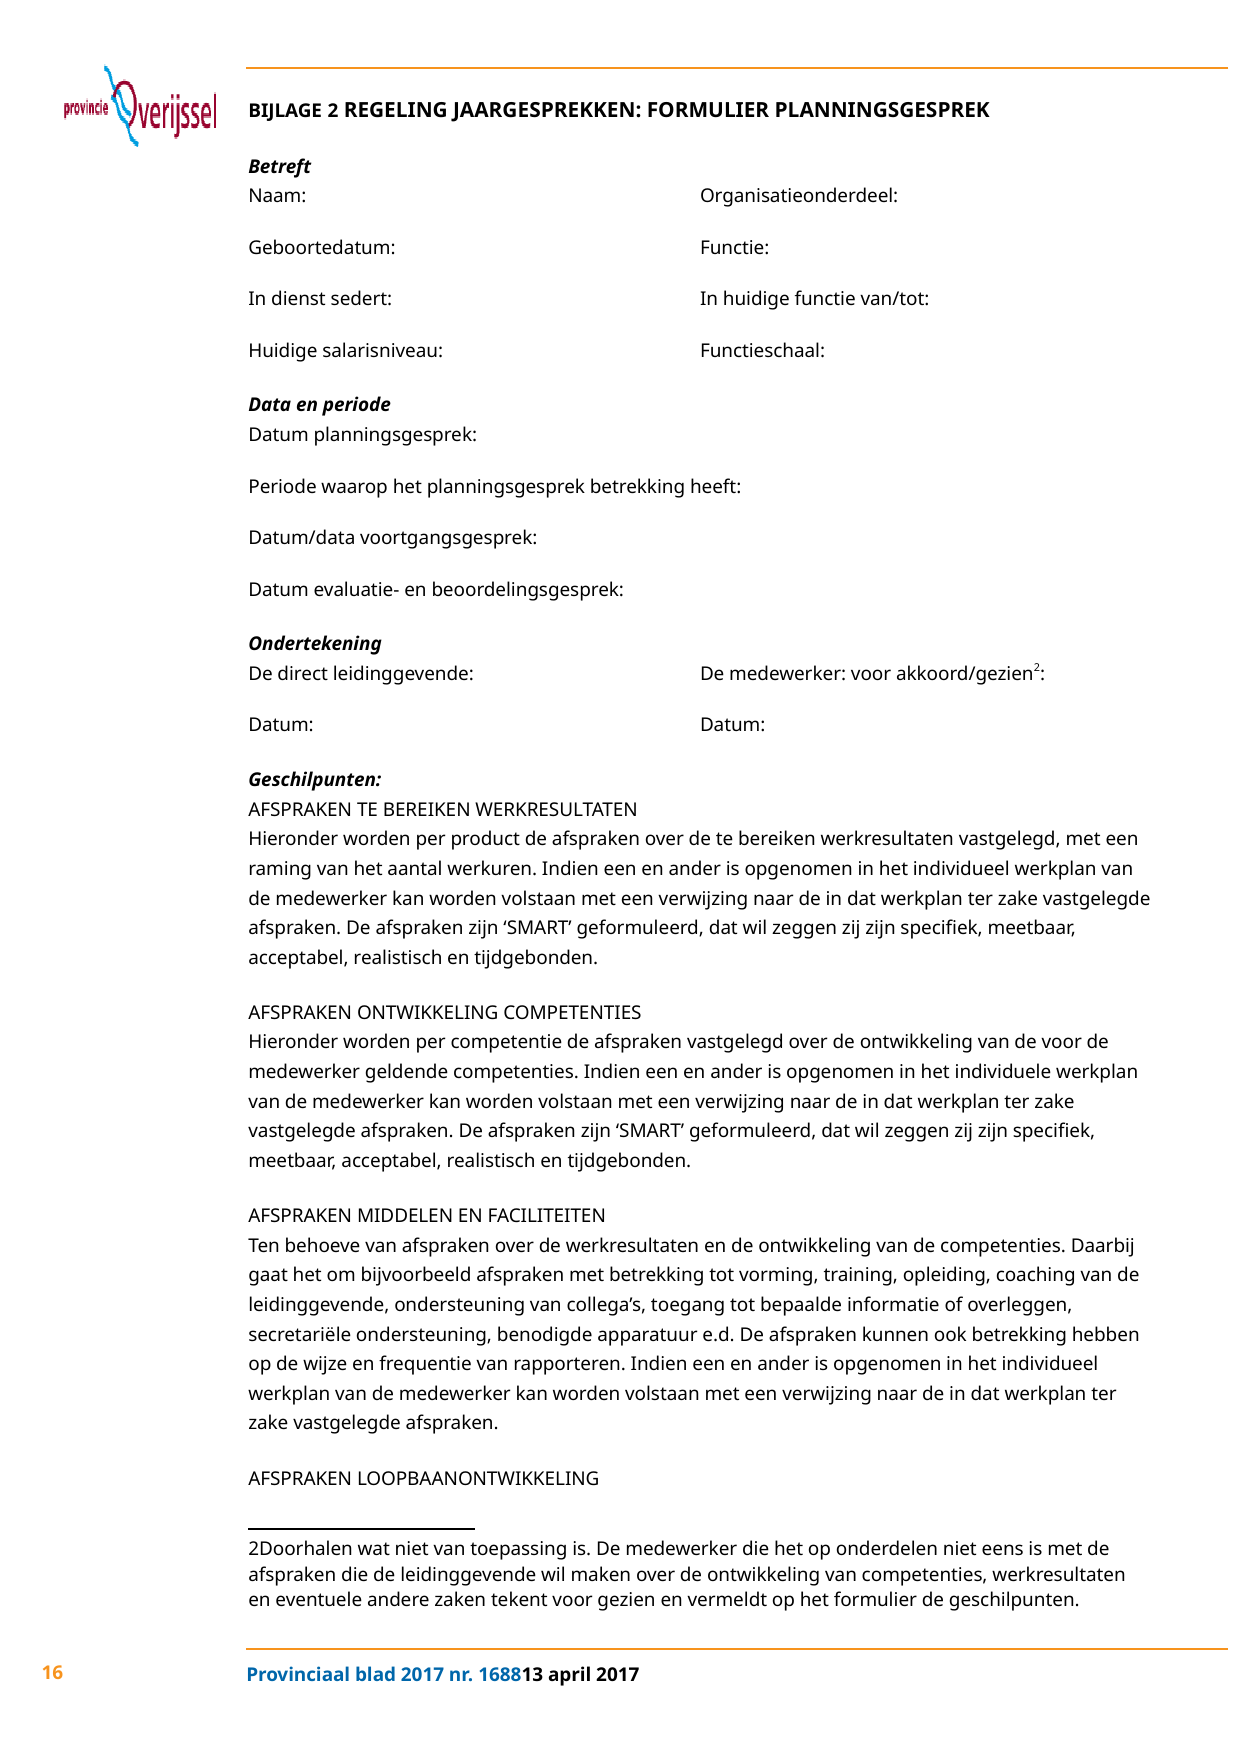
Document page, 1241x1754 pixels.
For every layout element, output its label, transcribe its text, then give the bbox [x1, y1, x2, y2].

table_header De medewerker: voor akkoord/gezien: [700, 660, 1152, 686]
text Ondertekening [248, 630, 1152, 656]
table_cell [248, 499, 1152, 524]
table_cell Periode waarop het planningsgesprek betrekking heeft: [248, 473, 1152, 498]
table_cell [700, 686, 1152, 712]
table_cell Datum: [700, 712, 1152, 737]
text Geschilpunten: [248, 766, 1152, 792]
table_cell Datum/data voortgangsgesprek: [248, 524, 1152, 550]
table_cell Datum evaluatie- en beoordelingsgesprek: [248, 576, 1152, 601]
picture [41, 47, 231, 172]
table_header AFSPRAKEN TE BEREIKEN WERKRESULTATEN Hieronder worden per product de afspraken over de te bereiken werkresultaten vastgelegd, met een raming van het aantal werkuren. Indien een en ander is opgenomen in het individueel werkplan van de medewerker kan worden volstaan met een verwijzing naar de in dat werkplan ter zake vastgelegde afspraken. De afspraken zijn ‘SMART’ geformuleerd, dat wil zeggen zij zijn specifiek, meetbaar, acceptabel, realistisch en tijdgebonden. [248, 796, 1152, 999]
table_cell [248, 363, 700, 388]
table_cell [248, 686, 700, 712]
table_cell In huidige functie van/tot: [700, 286, 1152, 311]
table_cell AFSPRAKEN MIDDELEN EN FACILITEITEN Ten behoeve van afspraken over de werkresultaten en de ontwikkeling van de competenties. Daarbij gaat het om bijvoorbeeld afspraken met betrekking tot vorming, training, opleiding, coaching van de leidinggevende, ondersteuning van collega’s, toegang tot bepaalde informatie of overleggen, secretariële ondersteuning, benodigde apparatuur e.d. De afspraken kunnen ook betrekking hebben op de wijze en frequentie van rapporteren. Indien een en ander is opgenomen in het individueel werkplan van de medewerker kan worden volstaan met een verwijzing naar de in dat werkplan ter zake vastgelegde afspraken. [248, 1203, 1152, 1465]
table_cell Datum: [248, 712, 700, 737]
text Data en periode [248, 392, 1152, 417]
table_cell Functieschaal: [700, 337, 1152, 363]
table_cell AFSPRAKEN LOOPBAANONTWIKKELING [248, 1465, 1152, 1520]
table_header Datum planningsgesprek: [248, 421, 1152, 447]
table_cell [248, 208, 700, 234]
table_cell [700, 208, 1152, 234]
table_cell [700, 737, 1152, 763]
table_cell [248, 260, 700, 286]
text BIJLAGE 2 REGELING JAARGESPREKKEN: FORMULIER PLANNINGSGESPREK [248, 95, 1152, 123]
table_header Organisatieonderdeel: [700, 183, 1152, 208]
table_cell [248, 737, 700, 763]
text Betreft [248, 153, 1152, 179]
table_header Naam: [248, 183, 700, 208]
table_cell Huidige salarisniveau: [248, 337, 700, 363]
table_cell [700, 260, 1152, 286]
table_cell In dienst sedert: [248, 286, 700, 311]
table_cell [700, 311, 1152, 337]
table_cell [248, 601, 1152, 627]
table_cell [248, 311, 700, 337]
table_header De direct leidinggevende: [248, 660, 700, 686]
table_cell Functie: [700, 234, 1152, 260]
table_cell [248, 447, 1152, 473]
table_cell [700, 363, 1152, 388]
table_cell Geboortedatum: [248, 234, 700, 260]
table_cell AFSPRAKEN ONTWIKKELING COMPETENTIES Hieronder worden per competentie de afspraken vastgelegd over de ontwikkeling van de voor de medewerker geldende competenties. Indien een en ander is opgenomen in het individuele werkplan van de medewerker kan worden volstaan met een verwijzing naar de in dat werkplan ter zake vastgelegde afspraken. De afspraken zijn ‘SMART’ geformuleerd, dat wil zeggen zij zijn specifiek, meetbaar, acceptabel, realistisch en tijdgebonden. [248, 999, 1152, 1202]
table_cell [248, 550, 1152, 576]
